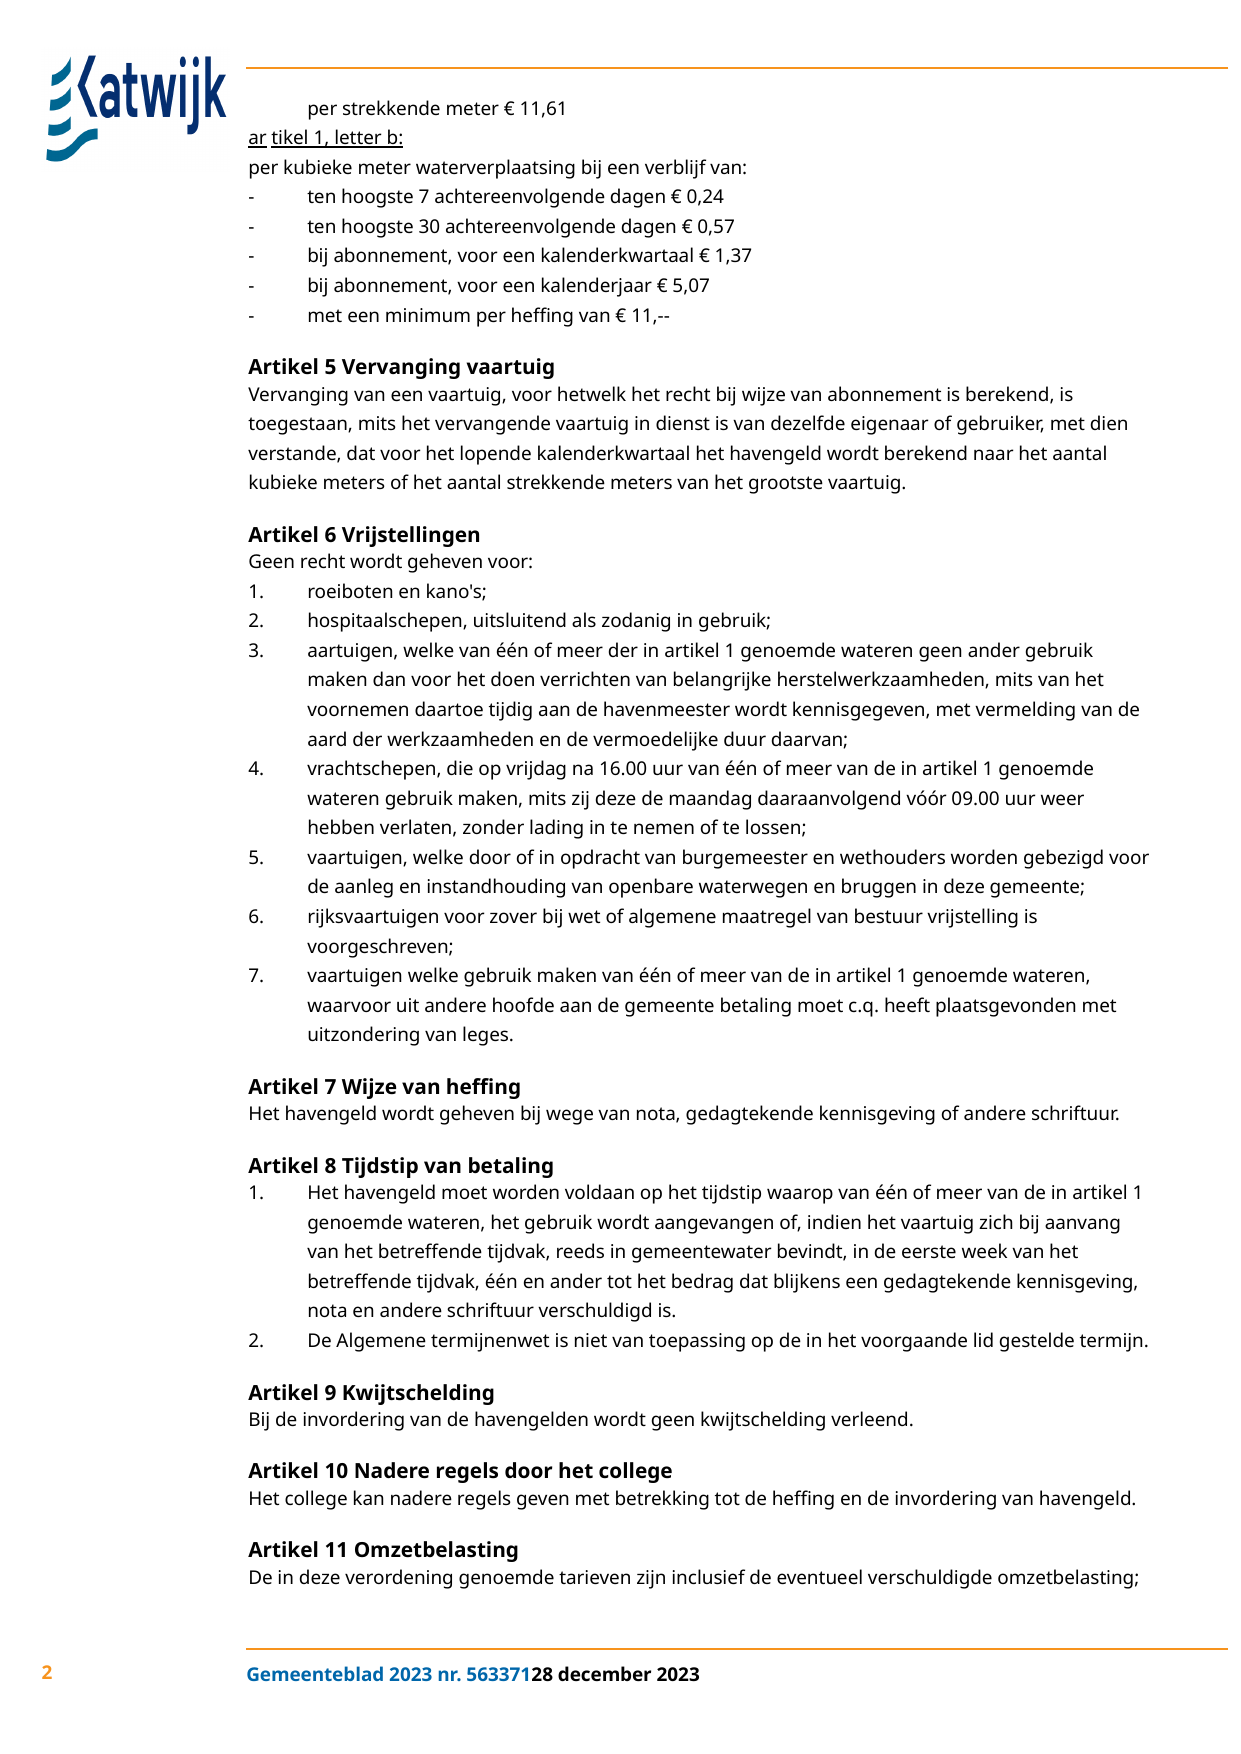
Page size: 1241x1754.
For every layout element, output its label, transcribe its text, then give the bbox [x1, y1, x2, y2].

list hospitaalschepen, uitsluitend als zodanig in gebruik; [248, 607, 1152, 633]
list vrachtschepen, die op vrijdag na 16.00 uur van één of meer van de in artikel 1 genoemde wateren gebruik maken, mits zij deze de maandag daaraanvolgend vóór 09.00 uur weer hebben verlaten, zonder lading in te nemen of te lossen; [248, 755, 1152, 840]
text Artikel 9 Kwijtschelding [248, 1378, 1152, 1406]
text Artikel 10 Nadere regels door het college [248, 1457, 1152, 1485]
text per kubieke meter waterverplaatsing bij een verblijf van: [248, 154, 1152, 180]
list roeiboten en kano's; [248, 578, 1152, 604]
list ten hoogste 30 achtereenvolgende dagen € 0,57 [248, 213, 1152, 239]
text Artikel 11 Omzetbelasting [248, 1535, 1152, 1564]
list Het havengeld moet worden voldaan op het tijdstip waarop van één of meer van de in artikel 1 genoemde wateren, het gebruik wordt aangevangen of, indien het vaartuig zich bij aanvang van het betreffende tijdvak, reeds in gemeentewater bevindt, in de eerste week van het betreffende tijdvak, één en ander tot het bedrag dat blijkens een gedagtekende kennisgeving, nota en andere schriftuur verschuldigd is. [248, 1179, 1152, 1323]
picture [41, 47, 231, 172]
list aartuigen, welke van één of meer der in artikel 1 genoemde wateren geen ander gebruik maken dan voor het doen verrichten van belangrijke herstelwerkzaamheden, mits van het voornemen daartoe tijdig aan de havenmeester wordt kennisgegeven, met vermelding van de aard der werkzaamheden en de vermoedelijke duur daarvan; [248, 637, 1152, 752]
text Artikel 6 Vrijstellingen [248, 520, 1152, 548]
text Geen recht wordt geheven voor: [248, 548, 1152, 574]
text Artikel 7 Wijze van heffing [248, 1072, 1152, 1101]
list met een minimum per heffing van € 11,-- [248, 302, 1152, 328]
list bij abonnement, voor een kalenderkwartaal € 1,37 [248, 243, 1152, 268]
text Vervanging van een vaartuig, voor hetwelk het recht bij wijze van abonnement is berekend, is toegestaan, mits het vervangende vaartuig in dienst is van dezelfde eigenaar of gebruiker, met dien verstande, dat voor het lopende kalenderkwartaal het havengeld wordt berekend naar het aantal kubieke meters of het aantal strekkende meters van het grootste vaartuig. [248, 381, 1152, 495]
list vaartuigen welke gebruik maken van één of meer van de in artikel 1 genoemde wateren, waarvoor uit andere hoofde aan de gemeente betaling moet c.q. heeft plaatsgevonden met uitzondering van leges. [248, 962, 1152, 1047]
text Het college kan nadere regels geven met betrekking tot de heffing en de invordering van havengeld. [248, 1485, 1152, 1511]
text Artikel 5 Vervanging vaartuig [248, 352, 1152, 381]
list De Algemene termijnenwet is niet van toepassing op de in het voorgaande lid gestelde termijn. [248, 1327, 1152, 1353]
list vaartuigen, welke door of in opdracht van burgemeester en wethouders worden gebezigd voor de aanleg en instandhouding van openbare waterwegen en bruggen in deze gemeente; [248, 844, 1152, 899]
list ten hoogste 7 achtereenvolgende dagen € 0,24 [248, 183, 1152, 209]
text De in deze verordening genoemde tarieven zijn inclusief de eventueel verschuldigde omzetbelasting; [248, 1564, 1152, 1589]
text Artikel 8 Tijdstip van betaling [248, 1151, 1152, 1179]
list bij abonnement, voor een kalenderjaar € 5,07 [248, 272, 1152, 298]
text Bij de invordering van de havengelden wordt geen kwijtschelding verleend. [248, 1406, 1152, 1432]
list rijksvaartuigen voor zover bij wet of algemene maatregel van bestuur vrijstelling is voorgeschreven; [248, 903, 1152, 959]
text ar tikel 1, letter b: [248, 124, 1152, 150]
list per strekkende meter € 11,61 [248, 95, 1152, 121]
text Het havengeld wordt geheven bij wege van nota, gedagtekende kennisgeving of andere schriftuur. [248, 1101, 1152, 1126]
